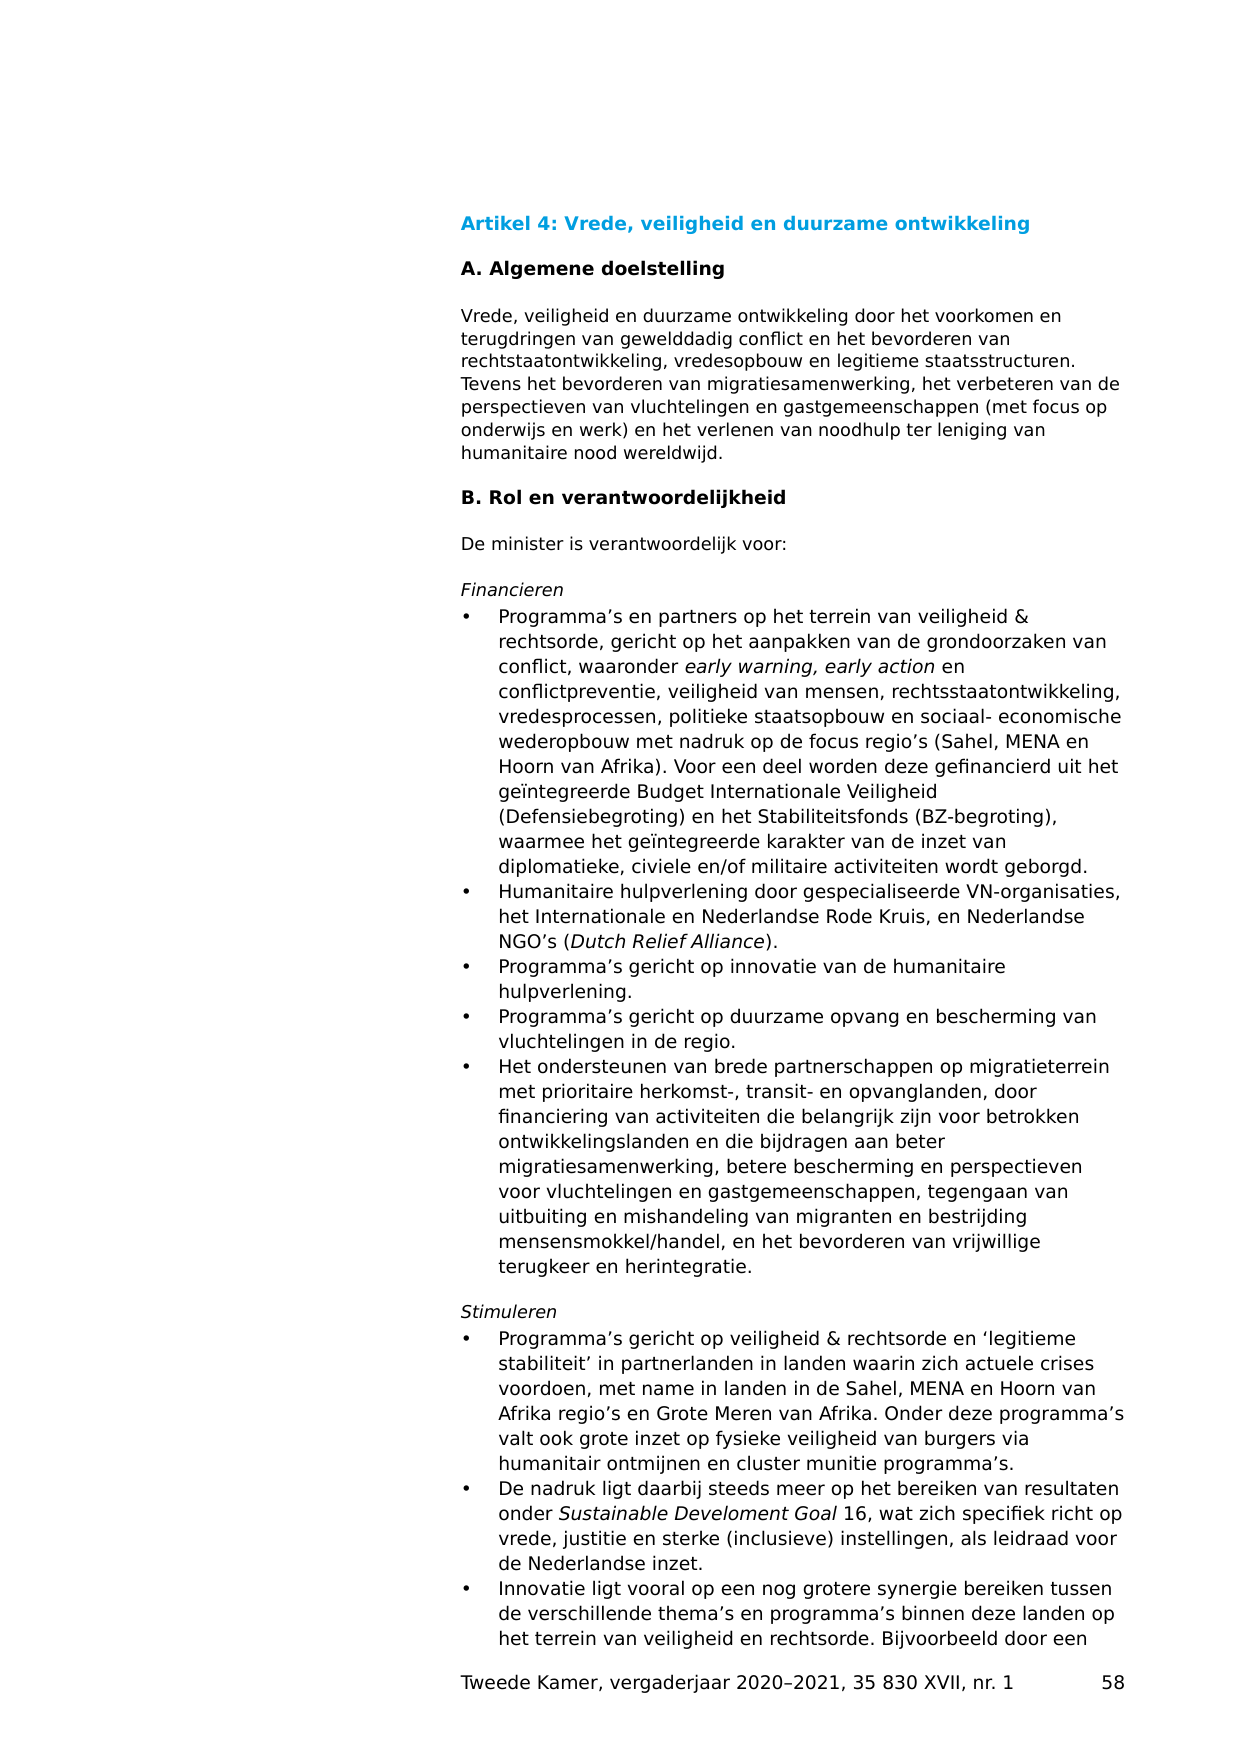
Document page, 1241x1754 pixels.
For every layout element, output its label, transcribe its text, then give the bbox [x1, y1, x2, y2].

list Programma’s gericht op innovatie van de humanitaire hulpverlening. [461, 953, 1125, 1003]
list Het ondersteunen van brede partnerschappen op migratieterrein met prioritaire herkomst-, transit- en opvanglanden, door financiering van activiteiten die belangrijk zijn voor betrokken ontwikkelingslanden en die bijdragen aan beter migratiesamenwerking, betere bescherming en perspectieven voor vluchtelingen en gastgemeenschappen, tegengaan van uitbuiting en mishandeling van migranten en bestrijding mensensmokkel/handel, en het bevorderen van vrijwillige terugkeer en herintegratie. [461, 1053, 1125, 1278]
list De nadruk ligt daarbij steeds meer op het bereiken van resultaten onder Sustainable Develoment Goal 16, wat zich specifiek richt op vrede, justitie en sterke (inclusieve) instellingen, als leidraad voor de Nederlandse inzet. [461, 1475, 1125, 1575]
text De minister is verantwoordelijk voor: [461, 532, 1125, 555]
title Artikel 4: Vrede, veiligheid en duurzame ontwikkeling [461, 213, 1125, 234]
text Vrede, veiligheid en duurzame ontwikkeling door het voorkomen en terugdringen van gewelddadig conflict en het bevorderen van rechtstaatontwikkeling, vredesopbouw en legitieme staatsstructuren. Tevens het bevorderen van migratiesamenwerking, het verbeteren van de perspectieven van vluchtelingen en gastgemeenschappen (met focus op onderwijs en werk) en het verlenen van noodhulp ter leniging van humanitaire nood wereldwijd. [461, 304, 1125, 464]
text Financieren [461, 578, 1125, 601]
list Humanitaire hulpverlening door gespecialiseerde VN-organisaties, het Internationale en Nederlandse Rode Kruis, en Nederlandse NGO’s (Dutch Relief Alliance). [461, 878, 1125, 953]
list Programma’s en partners op het terrein van veiligheid & rechtsorde, gericht op het aanpakken van de grondoorzaken van conflict, waaronder early warning, early action en conflictpreventie, veiligheid van mensen, rechtsstaatontwikkeling, vredesprocessen, politieke staatsopbouw en sociaal- economische wederopbouw met nadruk op de focus regio’s (Sahel, MENA en Hoorn van Afrika). Voor een deel worden deze gefinancierd uit het geïntegreerde Budget Internationale Veiligheid (Defensiebegroting) en het Stabiliteitsfonds (BZ-begroting), waarmee het geïntegreerde karakter van de inzet van diplomatieke, civiele en/of militaire activiteiten wordt geborgd. [461, 603, 1125, 878]
list Programma’s gericht op veiligheid & rechtsorde en ‘legitieme stabiliteit’ in partnerlanden in landen waarin zich actuele crises voordoen, met name in landen in de Sahel, MENA en Hoorn van Afrika regio’s en Grote Meren van Afrika. Onder deze programma’s valt ook grote inzet op fysieke veiligheid van burgers via humanitair ontmijnen en cluster munitie programma’s. [461, 1325, 1125, 1475]
title B. Rol en verantwoordelijkheid [461, 487, 1125, 509]
list Innovatie ligt vooral op een nog grotere synergie bereiken tussen de verschillende thema’s en programma’s binnen deze landen op het terrein van veiligheid en rechtsorde. Bijvoorbeeld door een [461, 1575, 1125, 1650]
title A. Algemene doelstelling [461, 258, 1125, 280]
list Programma’s gericht op duurzame opvang en bescherming van vluchtelingen in de regio. [461, 1003, 1125, 1053]
text Stimuleren [461, 1300, 1125, 1323]
